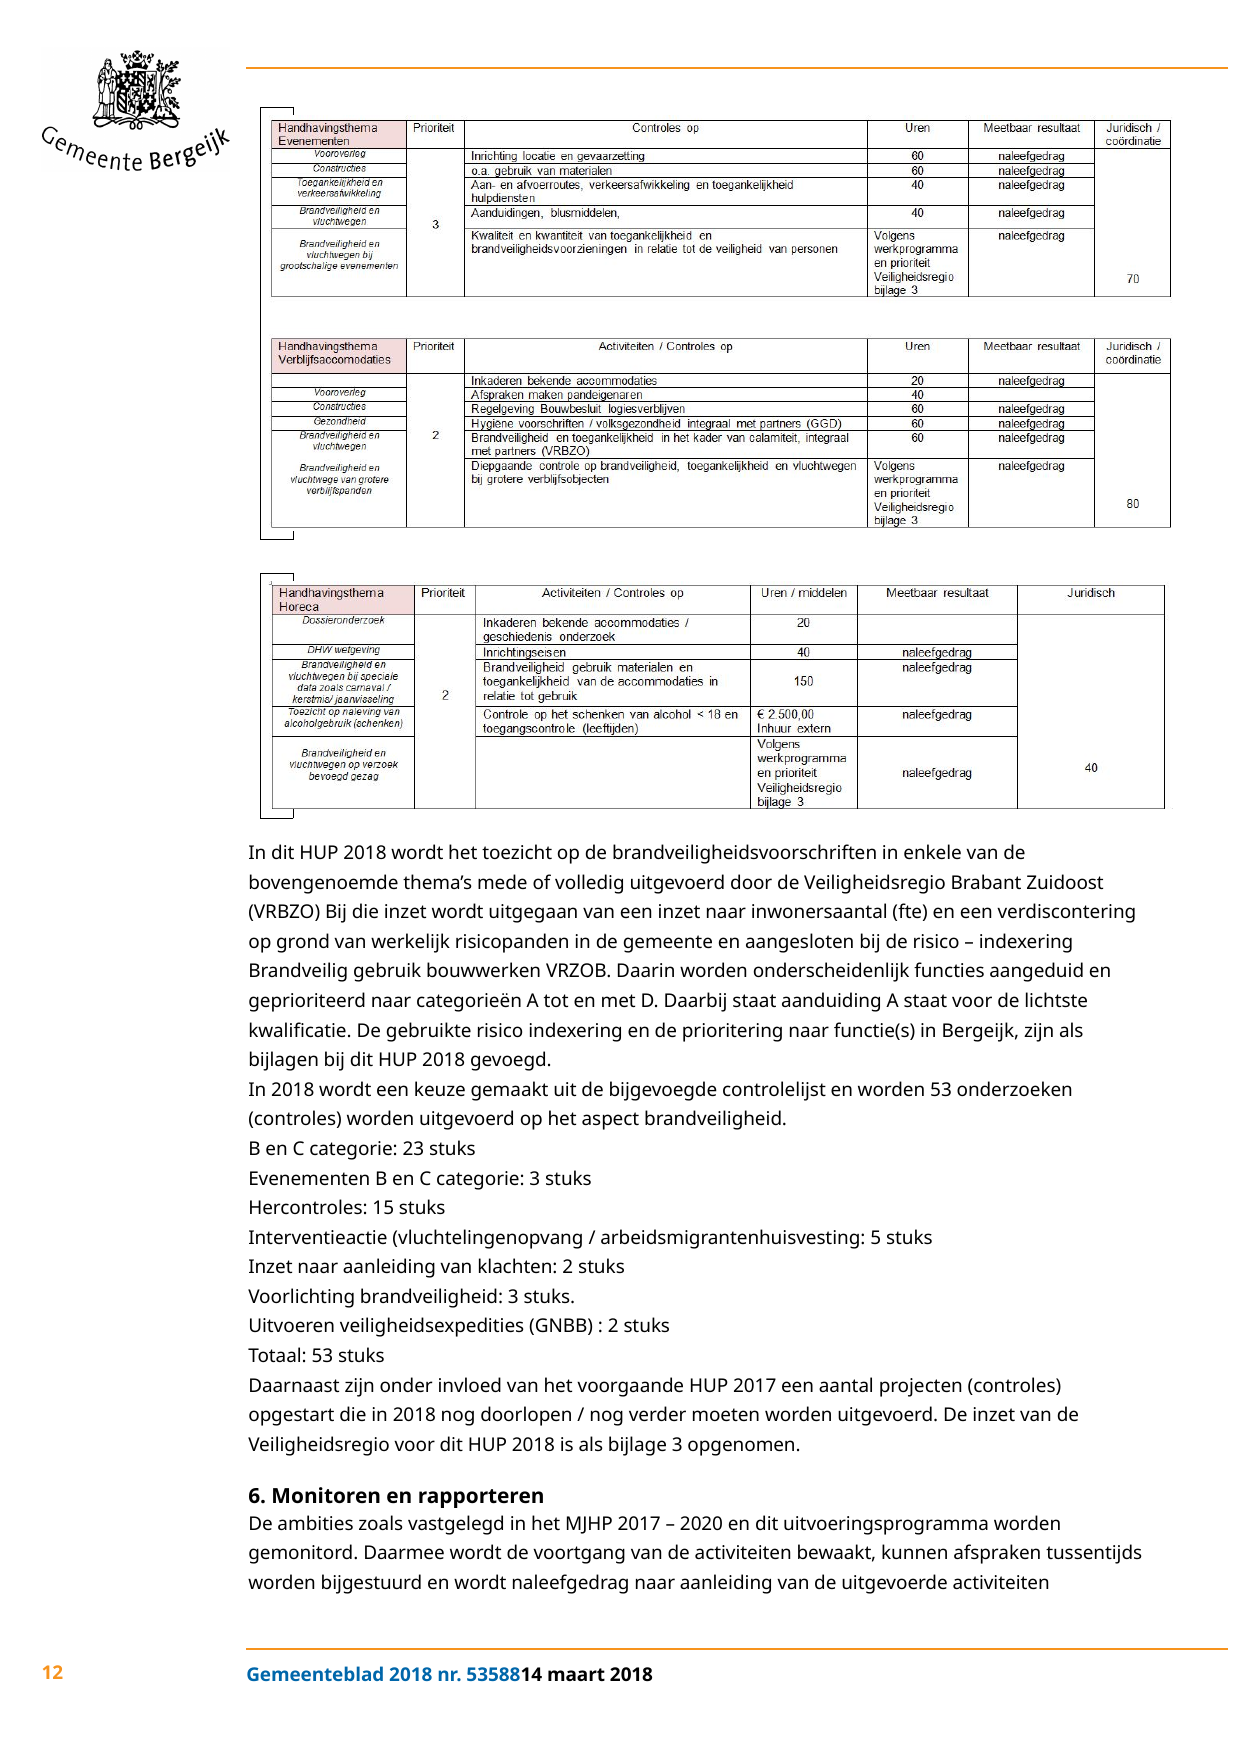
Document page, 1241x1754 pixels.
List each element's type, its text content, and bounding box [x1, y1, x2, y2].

text Totaal: 53 stuks [248, 1342, 1152, 1368]
text Hercontroles: 15 stuks [248, 1194, 1152, 1220]
text Uitvoeren veiligheidsexpedities (GNBB) : 2 stuks [248, 1313, 1152, 1338]
text Inzet naar aanleiding van klachten: 2 stuks [248, 1253, 1152, 1279]
picture [268, 115, 1173, 531]
picture [268, 581, 1173, 809]
text Daarnaast zijn onder invloed van het voorgaande HUP 2017 een aantal projecten (controles) opgestart die in 2018 nog doorlopen / nog verder moeten worden uitgevoerd. De inzet van de Veiligheidsregio voor dit HUP 2018 is als bijlage 3 opgenomen. [248, 1372, 1152, 1457]
text In 2018 wordt een keuze gemaakt uit de bijgevoegde controlelijst en worden 53 onderzoeken (controles) worden uitgevoerd op het aspect brandveiligheid. [248, 1076, 1152, 1131]
text Interventieactie (vluchtelingenopvang / arbeidsmigrantenhuisvesting: 5 stuks [248, 1224, 1152, 1249]
text Voorlichting brandveiligheid: 3 stuks. [248, 1283, 1152, 1309]
text B en C categorie: 23 stuks [248, 1135, 1152, 1161]
picture [41, 47, 231, 172]
text Evenementen B en C categorie: 3 stuks [248, 1165, 1152, 1190]
text De ambities zoals vastgelegd in het MJHP 2017 – 2020 en dit uitvoeringsprogramma worden gemonitord. Daarmee wordt de voortgang van de activiteiten bewaakt, kunnen afspraken tussentijds worden bijgestuurd en wordt naleefgedrag naar aanleiding van de uitgevoerde activiteiten [248, 1510, 1152, 1595]
text 6. Monitoren en rapporteren [248, 1481, 1152, 1510]
text In dit HUP 2018 wordt het toezicht op de brandveiligheidsvoorschriften in enkele van de bovengenoemde thema’s mede of volledig uitgevoerd door de Veiligheidsregio Brabant Zuidoost (VRBZO) Bij die inzet wordt uitgegaan van een inzet naar inwonersaantal (fte) en een verdiscontering op grond van werkelijk risicopanden in de gemeente en aangesloten bij de risico – indexering Brandveilig gebruik bouwwerken VRZOB. Daarin worden onderscheidenlijk functies aangeduid en geprioriteerd naar categorieën A tot en met D. Daarbij staat aanduiding A staat voor de lichtste kwalificatie. De gebruikte risico indexering en de prioritering naar functie(s) in Bergeijk, zijn als bijlagen bij dit HUP 2018 gevoegd. [248, 839, 1152, 1072]
